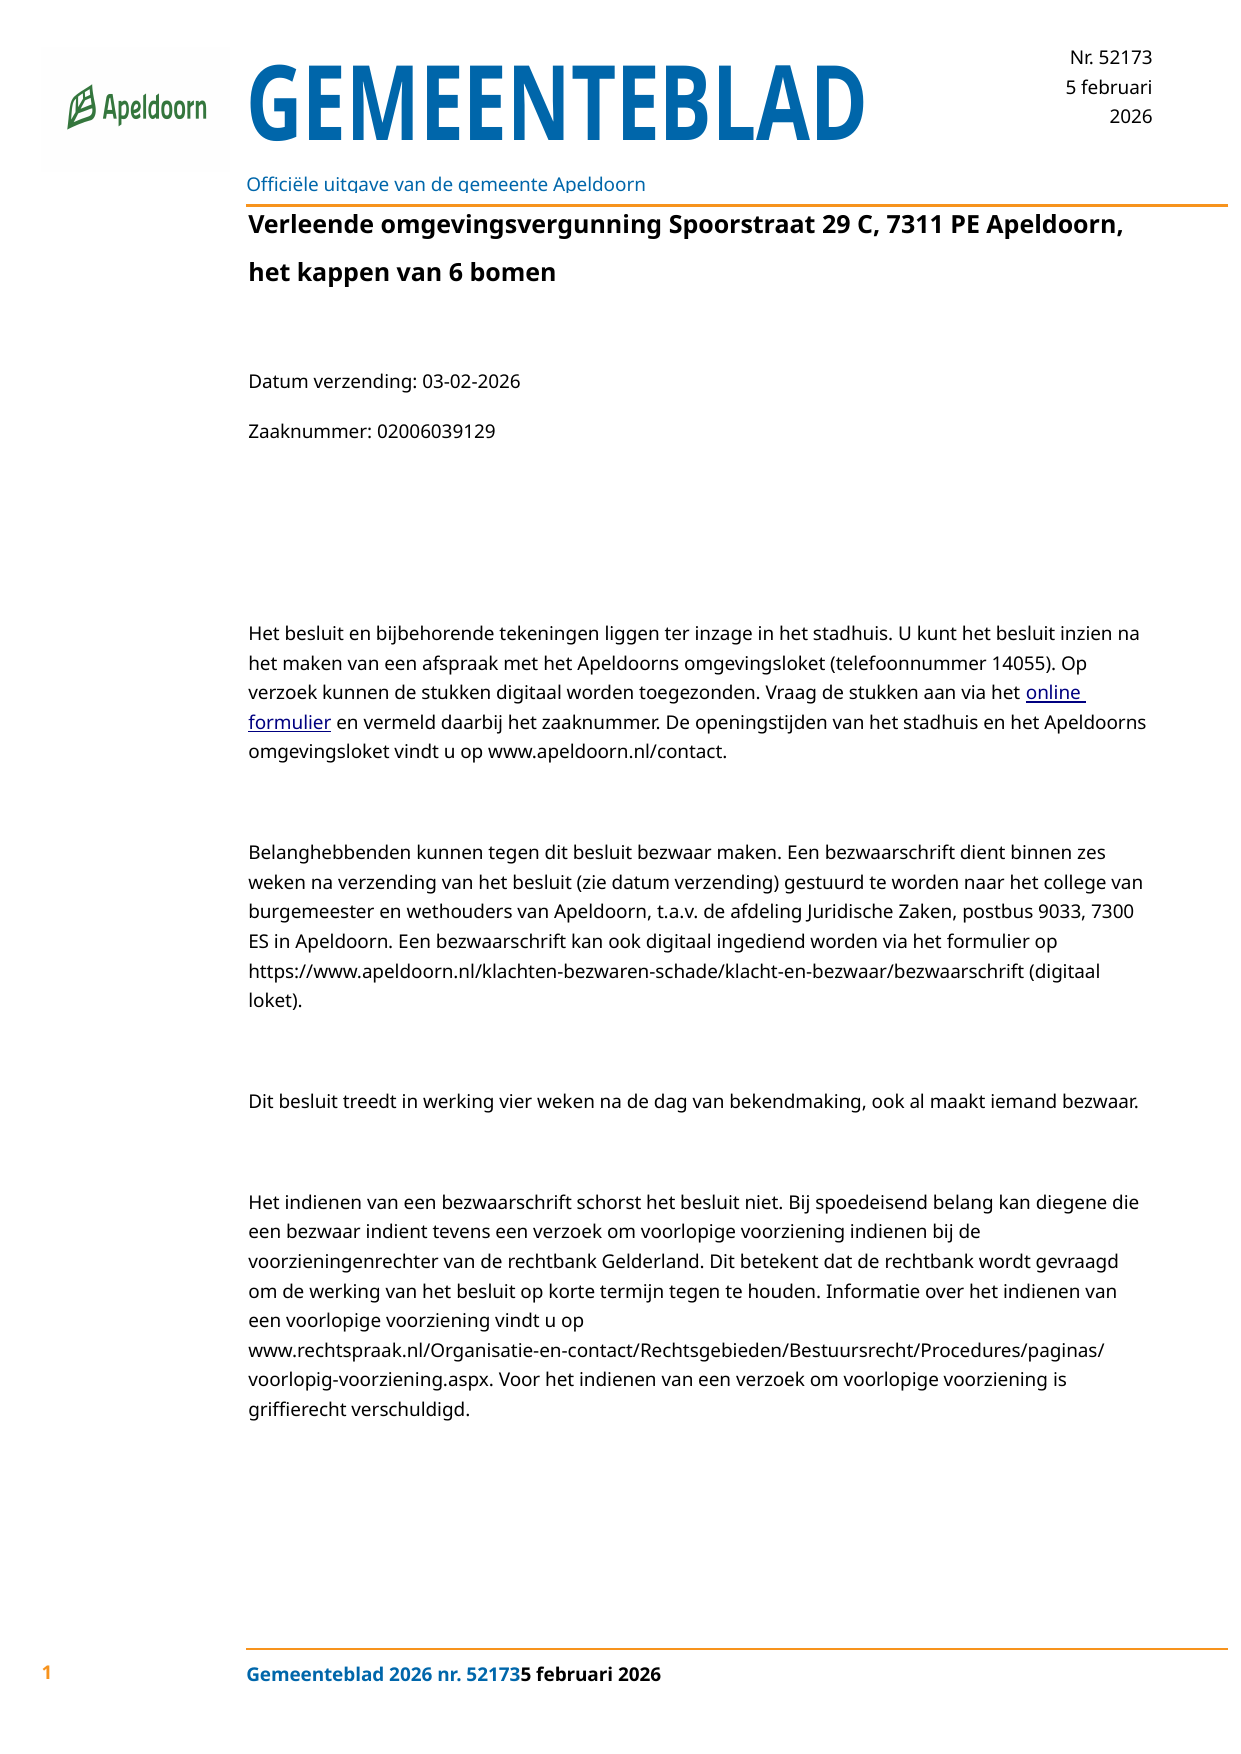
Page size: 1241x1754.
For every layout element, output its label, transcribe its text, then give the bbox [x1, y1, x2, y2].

text Verleende omgevingsvergunning Spoorstraat 29 C, 7311 PE Apeldoorn, het kappen van 6 bomen [248, 207, 1152, 288]
text Datum verzending: 03-02-2026 [248, 368, 1152, 394]
text Belanghebbenden kunnen tegen dit besluit bezwaar maken. Een bezwaarschrift dient binnen zes weken na verzending van het besluit (zie datum verzending) gestuurd te worden naar het college van burgemeester en wethouders van Apeldoorn, t.a.v. de afdeling Juridische Zaken, postbus 9033, 7300 ES in Apeldoorn. Een bezwaarschrift kan ook digitaal ingediend worden via het formulier op https://www.apeldoorn.nl/klachten-bezwaren-schade/klacht-en-bezwaar/bezwaarschrift (digitaal loket). [248, 839, 1152, 1013]
text Zaaknummer: 02006039129 [248, 419, 1152, 444]
text Het besluit en bijbehorende tekeningen liggen ter inzage in het stadhuis. U kunt het besluit inzien na het maken van een afspraak met het Apeldoorns omgevingsloket (telefoonnummer 14055). Op verzoek kunnen de stukken digitaal worden toegezonden. Vraag de stukken aan via het online formulier en vermeld daarbij het zaaknummer. De openingstijden van het stadhuis en het Apeldoorns omgevingsloket vindt u op www.apeldoorn.nl/contact. [248, 620, 1152, 764]
text Dit besluit treedt in werking vier weken na de dag van bekendmaking, ook al maakt iemand bezwaar. [248, 1088, 1152, 1114]
text Het indienen van een bezwaarschrift schorst het besluit niet. Bij spoedeisend belang kan diegene die een bezwaar indient tevens een verzoek om voorlopige voorziening indienen bij de voorzieningenrechter van de rechtbank Gelderland. Dit betekent dat de rechtbank wordt gevraagd om de werking van het besluit op korte termijn tegen te houden. Informatie over het indienen van een voorlopige voorziening vindt u op www.rechtspraak.nl/Organisatie-en-contact/Rechtsgebieden/Bestuursrecht/Procedures/paginas/voorlopig-voorziening.aspx. Voor het indienen van een verzoek om voorlopige voorziening is griffierecht verschuldigd. [248, 1189, 1152, 1422]
picture [41, 47, 231, 172]
